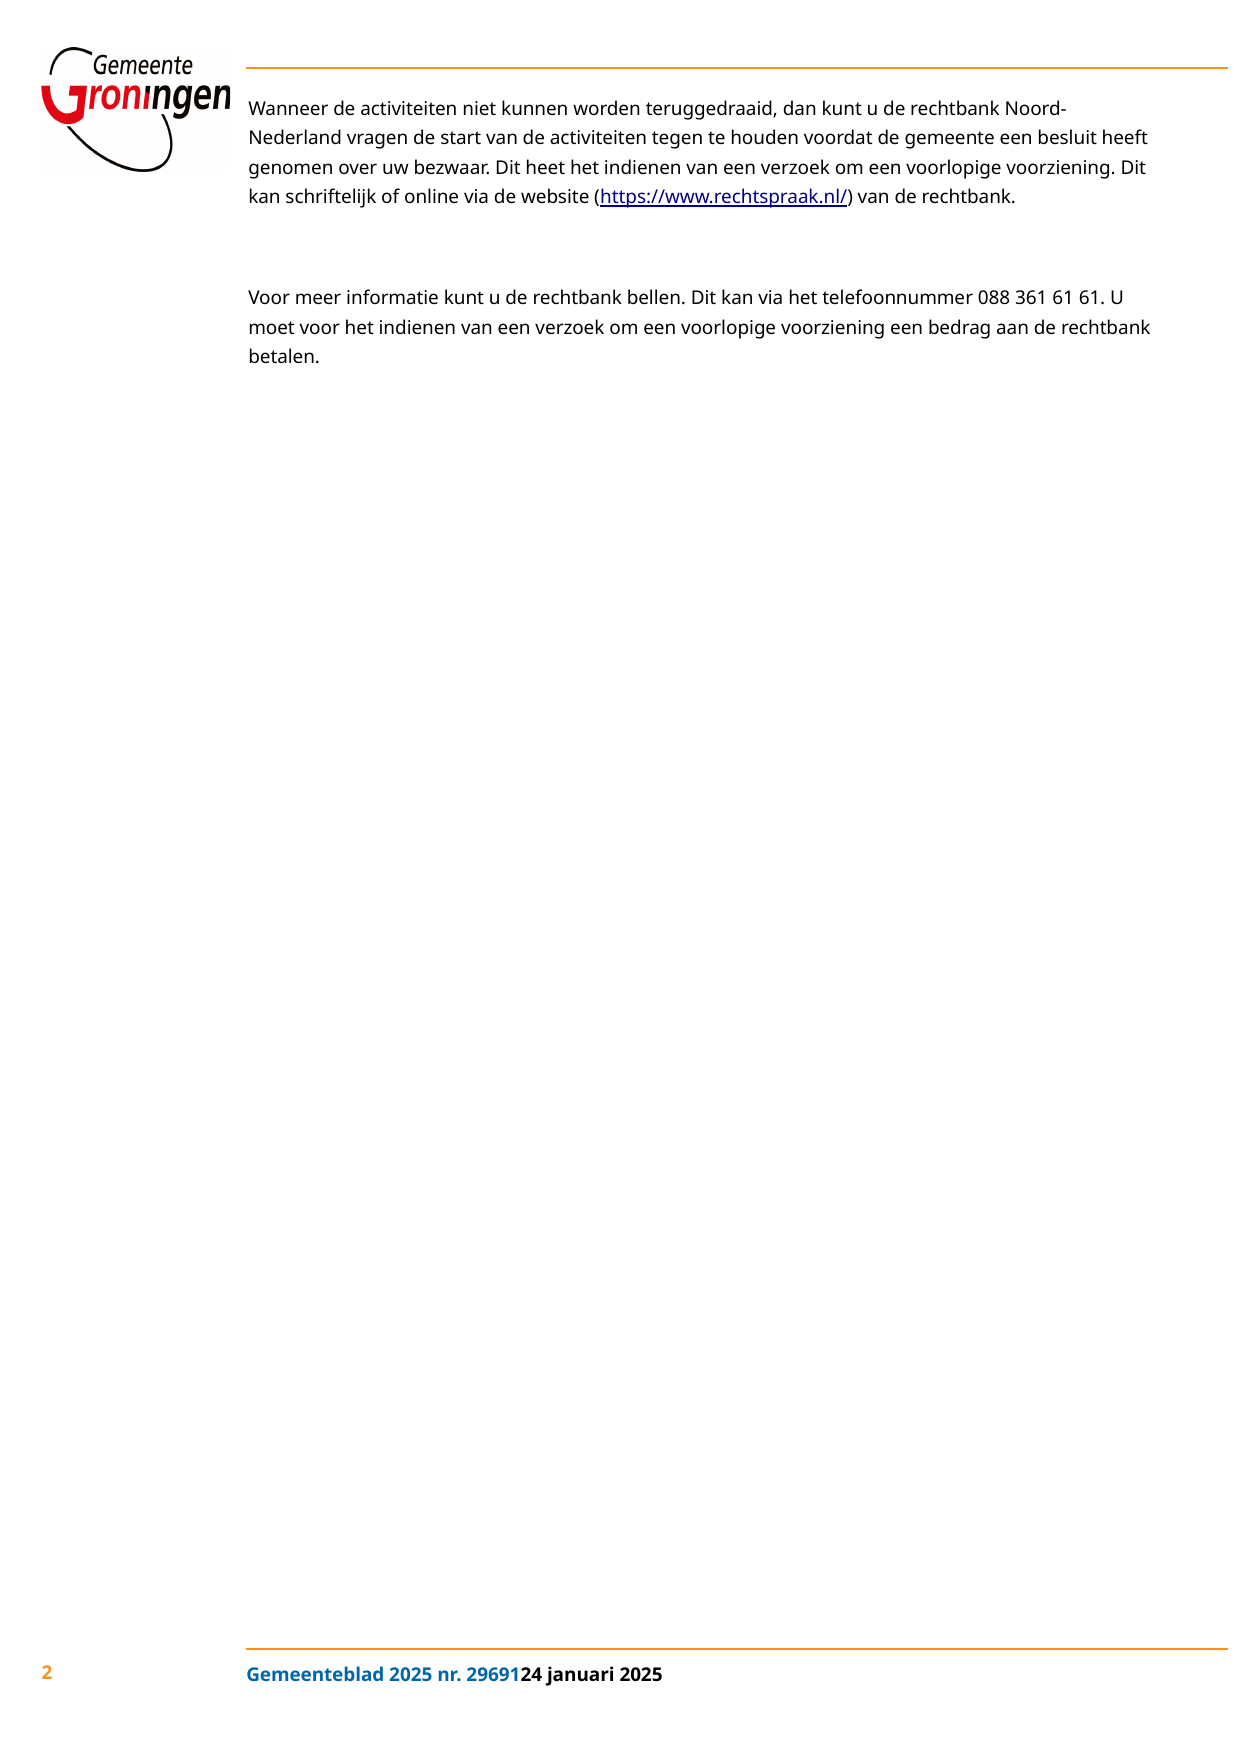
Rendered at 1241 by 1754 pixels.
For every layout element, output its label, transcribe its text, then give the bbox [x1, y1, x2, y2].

text Voor meer informatie kunt u de rechtbank bellen. Dit kan via het telefoonnummer 088 361 61 61. U moet voor het indienen van een verzoek om een voorlopige voorziening een bedrag aan de rechtbank betalen. [248, 284, 1152, 369]
text Wanneer de activiteiten niet kunnen worden teruggedraaid, dan kunt u de rechtbank Noord-Nederland vragen de start van de activiteiten tegen te houden voordat de gemeente een besluit heeft genomen over uw bezwaar. Dit heet het indienen van een verzoek om een voorlopige voorziening. Dit kan schriftelijk of online via de website (https://www.rechtspraak.nl/) van de rechtbank. [248, 95, 1152, 209]
picture [41, 47, 231, 172]
